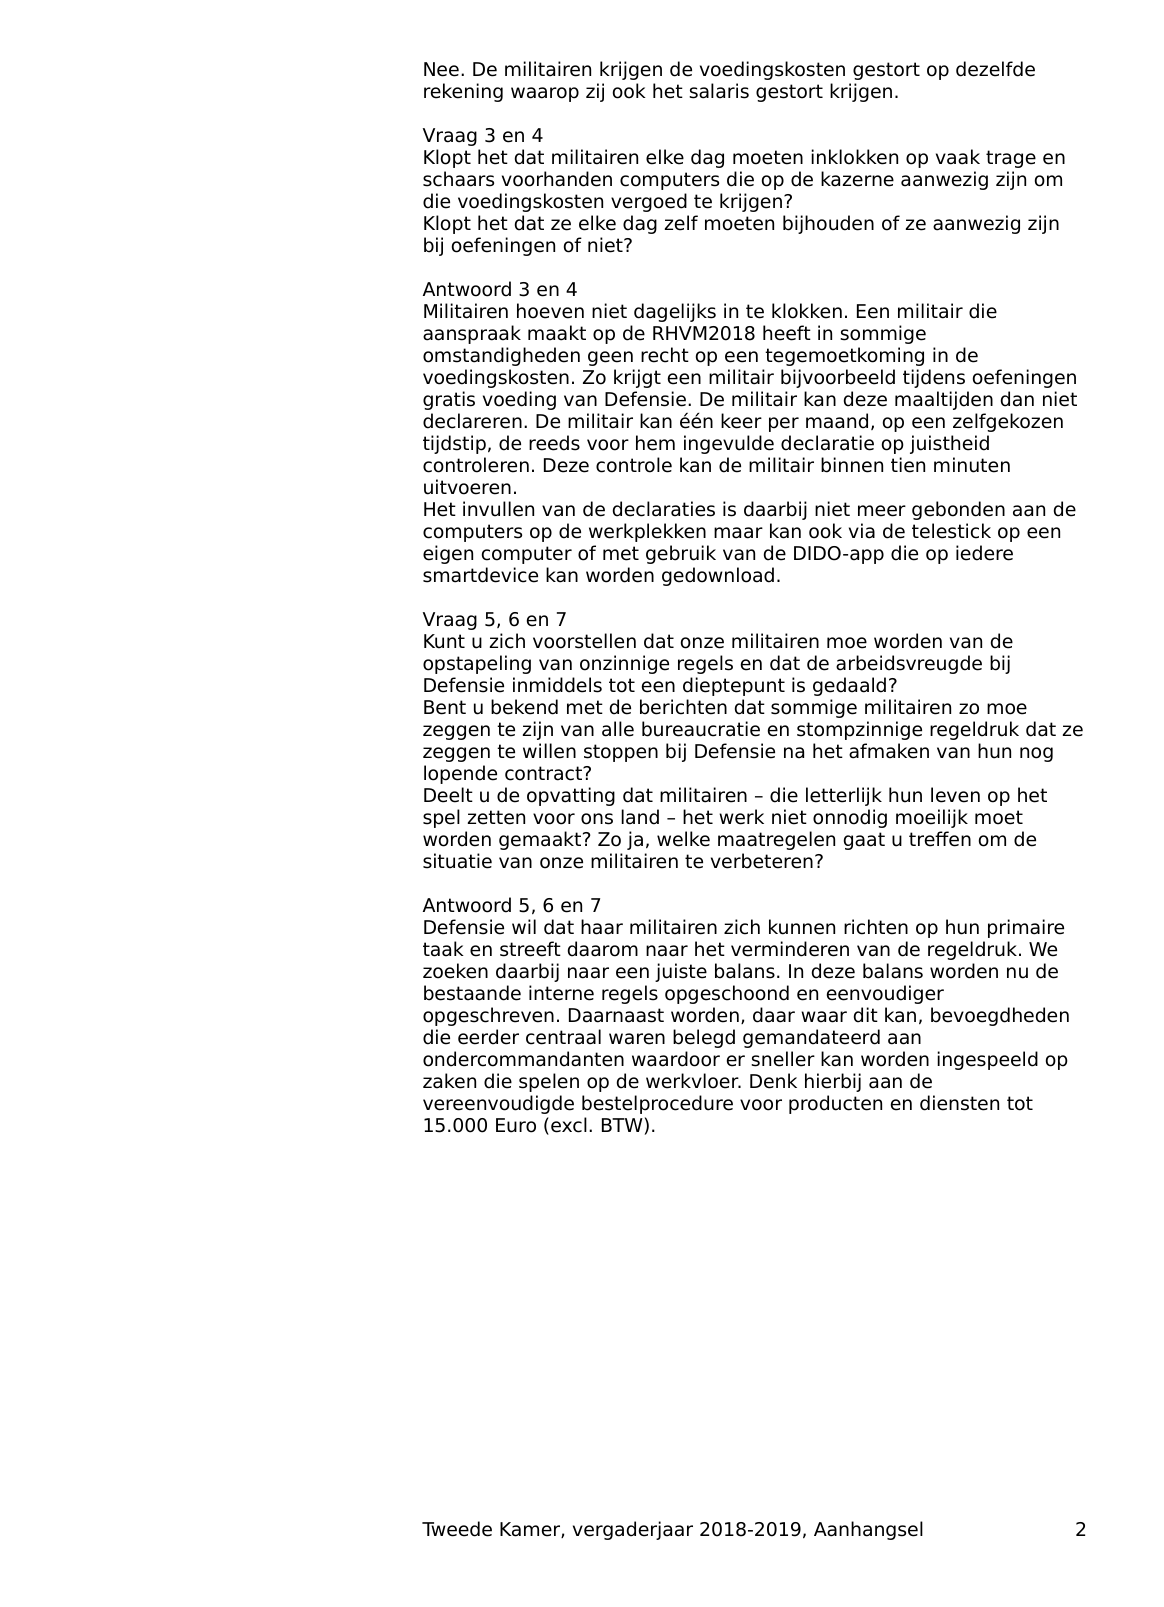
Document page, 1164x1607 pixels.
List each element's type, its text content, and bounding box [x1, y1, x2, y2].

text Het invullen van de declaraties is daarbij niet meer gebonden aan de computers op de werkplekken maar kan ook via de telestick op een eigen computer of met gebruik van de DIDO-app die op iedere smartdevice kan worden gedownload. [422, 499, 1087, 587]
text Vraag 5, 6 en 7 [422, 609, 1087, 631]
text Vraag 3 en 4 [422, 125, 1087, 147]
text Antwoord 3 en 4 [422, 279, 1087, 301]
text Deelt u de opvatting dat militairen – die letterlijk hun leven op het spel zetten voor ons land – het werk niet onnodig moeilijk moet worden gemaakt? Zo ja, welke maatregelen gaat u treffen om de situatie van onze militairen te verbeteren? [422, 785, 1087, 873]
text Bent u bekend met de berichten dat sommige militairen zo moe zeggen te zijn van alle bureaucratie en stompzinnige regeldruk dat ze zeggen te willen stoppen bij Defensie na het afmaken van hun nog lopende contract? [422, 697, 1087, 785]
text Kunt u zich voorstellen dat onze militairen moe worden van de opstapeling van onzinnige regels en dat de arbeidsvreugde bij Defensie inmiddels tot een dieptepunt is gedaald? [422, 631, 1087, 697]
text Militairen hoeven niet dagelijks in te klokken. Een militair die aanspraak maakt op de RHVM2018 heeft in sommige omstandigheden geen recht op een tegemoetkoming in de voedingskosten. Zo krijgt een militair bijvoorbeeld tijdens oefeningen gratis voeding van Defensie. De militair kan deze maaltijden dan niet declareren. De militair kan één keer per maand, op een zelfgekozen tijdstip, de reeds voor hem ingevulde declaratie op juistheid controleren. Deze controle kan de militair binnen tien minuten uitvoeren. [422, 301, 1087, 499]
text Klopt het dat ze elke dag zelf moeten bijhouden of ze aanwezig zijn bij oefeningen of niet? [422, 213, 1087, 257]
text Klopt het dat militairen elke dag moeten inklokken op vaak trage en schaars voorhanden computers die op de kazerne aanwezig zijn om die voedingskosten vergoed te krijgen? [422, 147, 1087, 213]
text Defensie wil dat haar militairen zich kunnen richten op hun primaire taak en streeft daarom naar het verminderen van de regeldruk. We zoeken daarbij naar een juiste balans. In deze balans worden nu de bestaande interne regels opgeschoond en eenvoudiger opgeschreven. Daarnaast worden, daar waar dit kan, bevoegdheden die eerder centraal waren belegd gemandateerd aan ondercommandanten waardoor er sneller kan worden ingespeeld op zaken die spelen op de werkvloer. Denk hierbij aan de vereenvoudigde bestelprocedure voor producten en diensten tot 15.000 Euro (excl. BTW). [422, 917, 1087, 1137]
text Antwoord 5, 6 en 7 [422, 895, 1087, 917]
text Nee. De militairen krijgen de voedingskosten gestort op dezelfde rekening waarop zij ook het salaris gestort krijgen. [422, 59, 1087, 103]
